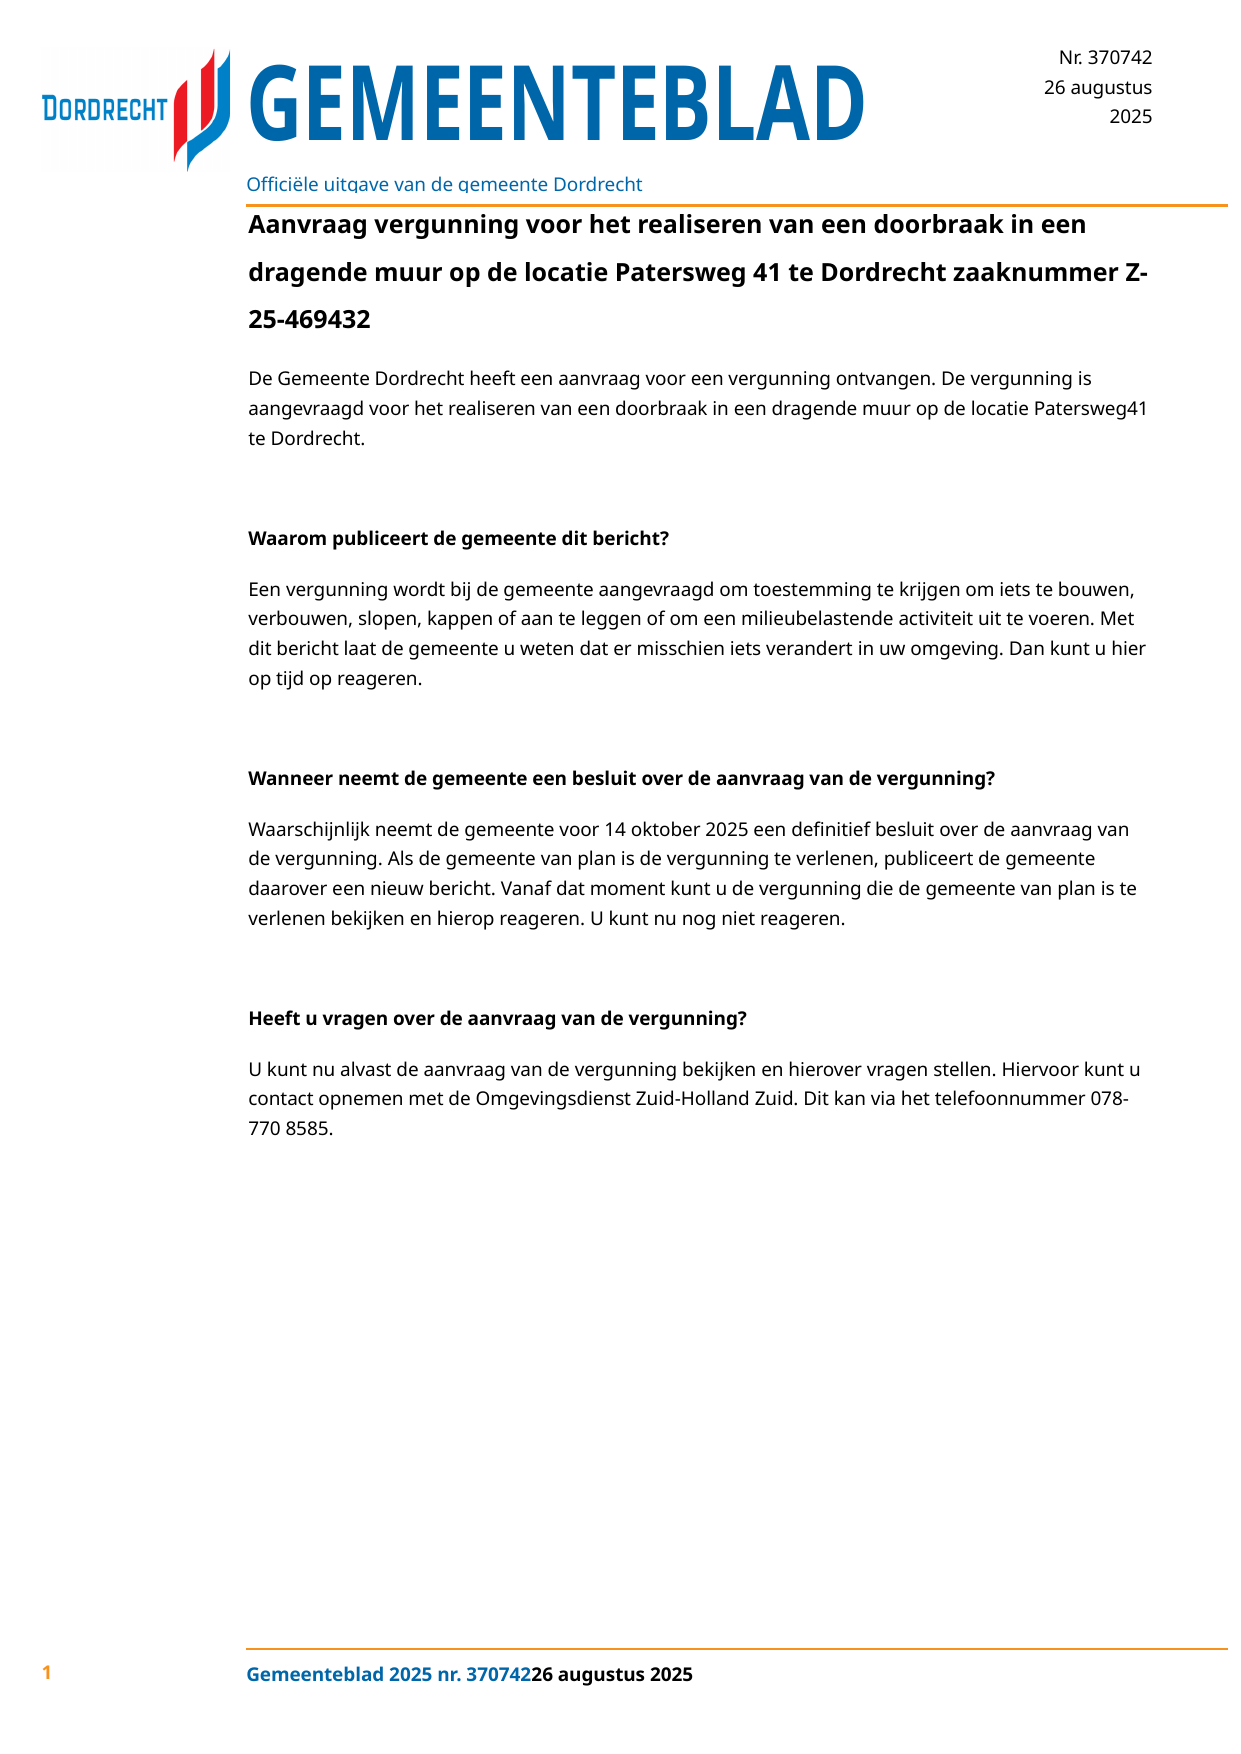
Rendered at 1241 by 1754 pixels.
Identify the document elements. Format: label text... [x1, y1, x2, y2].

text U kunt nu alvast de aanvraag van de vergunning bekijken en hierover vragen stellen. Hiervoor kunt u contact opnemen met de Omgevingsdienst Zuid-Holland Zuid. Dit kan via het telefoonnummer 078-770 8585. [248, 1056, 1152, 1141]
text Waarschijnlijk neemt de gemeente voor 14 oktober 2025 een definitief besluit over de aanvraag van de vergunning. Als de gemeente van plan is de vergunning te verlenen, publiceert de gemeente daarover een nieuw bericht. Vanaf dat moment kunt u de vergunning die de gemeente van plan is te verlenen bekijken en hierop reageren. U kunt nu nog niet reageren. [248, 816, 1152, 930]
picture [41, 47, 231, 172]
text Aanvraag vergunning voor het realiseren van een doorbraak in een dragende muur op de locatie Patersweg 41 te Dordrecht zaaknummer Z-25-469432 [248, 207, 1152, 336]
text De Gemeente Dordrecht heeft een aanvraag voor een vergunning ontvangen. De vergunning is aangevraagd voor het realiseren van een doorbraak in een dragende muur op de locatie Patersweg41 te Dordrecht. [248, 366, 1152, 450]
text Heeft u vragen over de aanvraag van de vergunning? [248, 1006, 1152, 1031]
text Een vergunning wordt bij de gemeente aangevraagd om toestemming te krijgen om iets te bouwen, verbouwen, slopen, kappen of aan te leggen of om een milieubelastende activiteit uit te voeren. Met dit bericht laat de gemeente u weten dat er misschien iets verandert in uw omgeving. Dan kunt u hier op tijd op reageren. [248, 576, 1152, 690]
text Wanneer neemt de gemeente een besluit over de aanvraag van de vergunning? [248, 766, 1152, 791]
text Waarom publiceert de gemeente dit bericht? [248, 526, 1152, 551]
